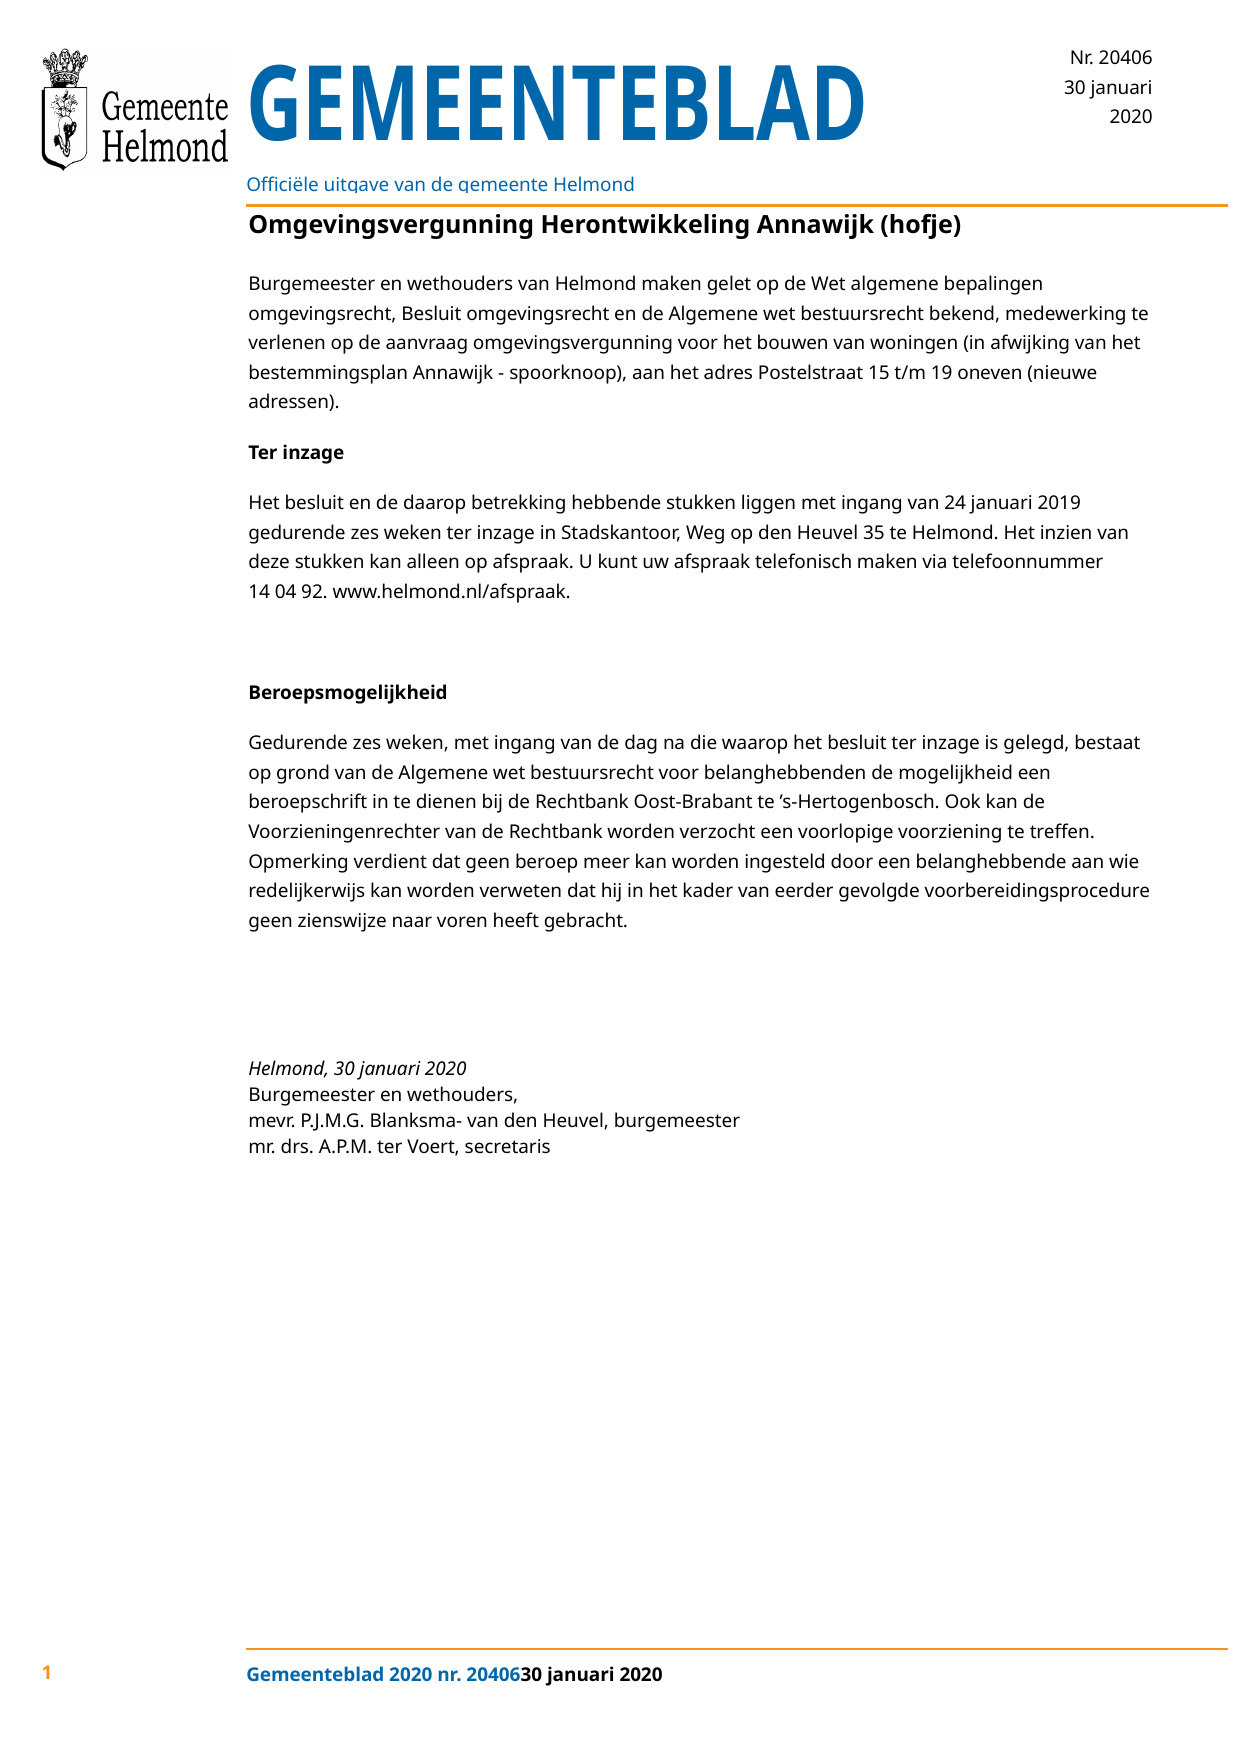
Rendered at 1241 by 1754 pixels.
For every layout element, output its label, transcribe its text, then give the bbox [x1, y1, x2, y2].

text Burgemeester en wethouders van Helmond maken gelet op de Wet algemene bepalingen omgevingsrecht, Besluit omgevingsrecht en de Algemene wet bestuursrecht bekend, medewerking te verlenen op de aanvraag omgevingsvergunning voor het bouwen van woningen (in afwijking van het bestemmingsplan Annawijk - spoorknoop), aan het adres Postelstraat 15 t/m 19 oneven (nieuwe adressen). [248, 270, 1152, 414]
text Helmond, 30 januari 2020 [248, 1056, 1152, 1081]
text Ter inzage [248, 439, 1152, 465]
picture [41, 47, 231, 172]
text Het besluit en de daarop betrekking hebbende stukken liggen met ingang van 24 januari 2019 gedurende zes weken ter inzage in Stadskantoor, Weg op den Heuvel 35 te Helmond. Het inzien van deze stukken kan alleen op afspraak. U kunt uw afspraak telefonisch maken via telefoonnummer 14 04 92. www.helmond.nl/afspraak. [248, 489, 1152, 604]
text mr. drs. A.P.M. ter Voert, secretaris [248, 1133, 1152, 1158]
text Burgemeester en wethouders, [248, 1081, 1152, 1107]
text Omgevingsvergunning Herontwikkeling Annawijk (hofje) [248, 207, 1152, 241]
text Beroepsmogelijkheid [248, 679, 1152, 705]
text Gedurende zes weken, met ingang van de dag na die waarop het besluit ter inzage is gelegd, bestaat op grond van de Algemene wet bestuursrecht voor belanghebbenden de mogelijkheid een beroepschrift in te dienen bij de Rechtbank Oost-Brabant te ’s-Hertogenbosch. Ook kan de Voorzieningenrechter van de Rechtbank worden verzocht een voorlopige voorziening te treffen. Opmerking verdient dat geen beroep meer kan worden ingesteld door een belanghebbende aan wie redelijkerwijs kan worden verweten dat hij in het kader van eerder gevolgde voorbereidingsprocedure geen zienswijze naar voren heeft gebracht. [248, 729, 1152, 933]
text mevr. P.J.M.G. Blanksma- van den Heuvel, burgemeester [248, 1107, 1152, 1133]
